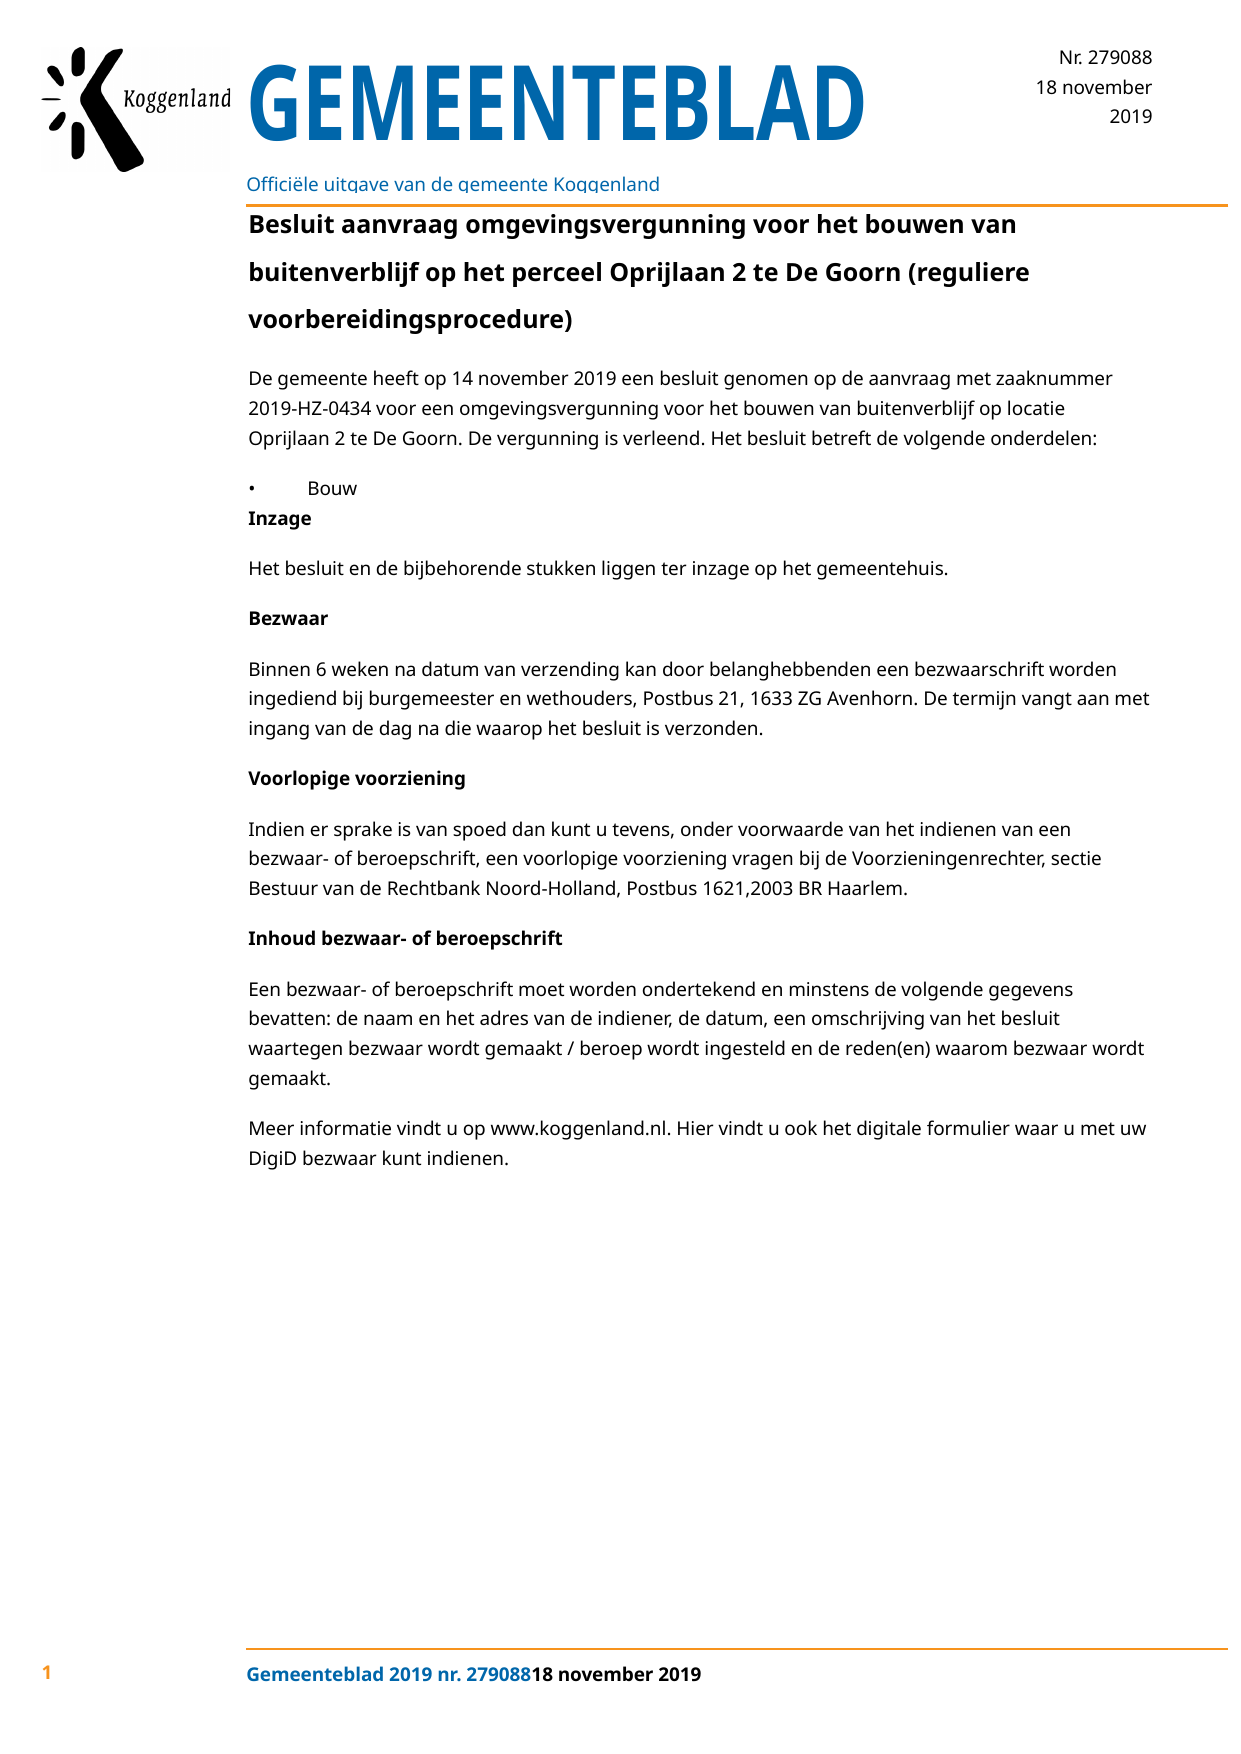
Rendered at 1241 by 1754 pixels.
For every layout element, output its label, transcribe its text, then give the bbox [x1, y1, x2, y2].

text Voorlopige voorziening [248, 766, 1152, 791]
text Inhoud bezwaar- of beroepschrift [248, 926, 1152, 951]
text De gemeente heeft op 14 november 2019 een besluit genomen op de aanvraag met zaaknummer 2019-HZ-0434 voor een omgevingsvergunning voor het bouwen van buitenverblijf op locatie Oprijlaan 2 te De Goorn. De vergunning is verleend. Het besluit betreft de volgende onderdelen: [248, 366, 1152, 450]
text Binnen 6 weken na datum van verzending kan door belanghebbenden een bezwaarschrift worden ingediend bij burgemeester en wethouders, Postbus 21, 1633 ZG Avenhorn. De termijn vangt aan met ingang van de dag na die waarop het besluit is verzonden. [248, 656, 1152, 741]
text Een bezwaar- of beroepschrift moet worden ondertekend en minstens de volgende gegevens bevatten: de naam en het adres van de indiener, de datum, een omschrijving van het besluit waartegen bezwaar wordt gemaakt / beroep wordt ingesteld en de reden(en) waarom bezwaar wordt gemaakt. [248, 976, 1152, 1090]
text Inzage [248, 505, 1152, 530]
text Indien er sprake is van spoed dan kunt u tevens, onder voorwaarde van het indienen van een bezwaar- of beroepschrift, een voorlopige voorziening vragen bij de Voorzieningenrechter, sectie Bestuur van de Rechtbank Noord-Holland, Postbus 1621,2003 BR Haarlem. [248, 816, 1152, 901]
text Bezwaar [248, 606, 1152, 631]
list Bouw [248, 475, 1152, 501]
text Meer informatie vindt u op www.koggenland.nl. Hier vindt u ook het digitale formulier waar u met uw DigiD bezwaar kunt indienen. [248, 1115, 1152, 1170]
text Het besluit en de bijbehorende stukken liggen ter inzage op het gemeentehuis. [248, 555, 1152, 581]
text Besluit aanvraag omgevingsvergunning voor het bouwen van buitenverblijf op het perceel Oprijlaan 2 te De Goorn (reguliere voorbereidingsprocedure) [248, 207, 1152, 336]
picture [41, 47, 231, 172]
